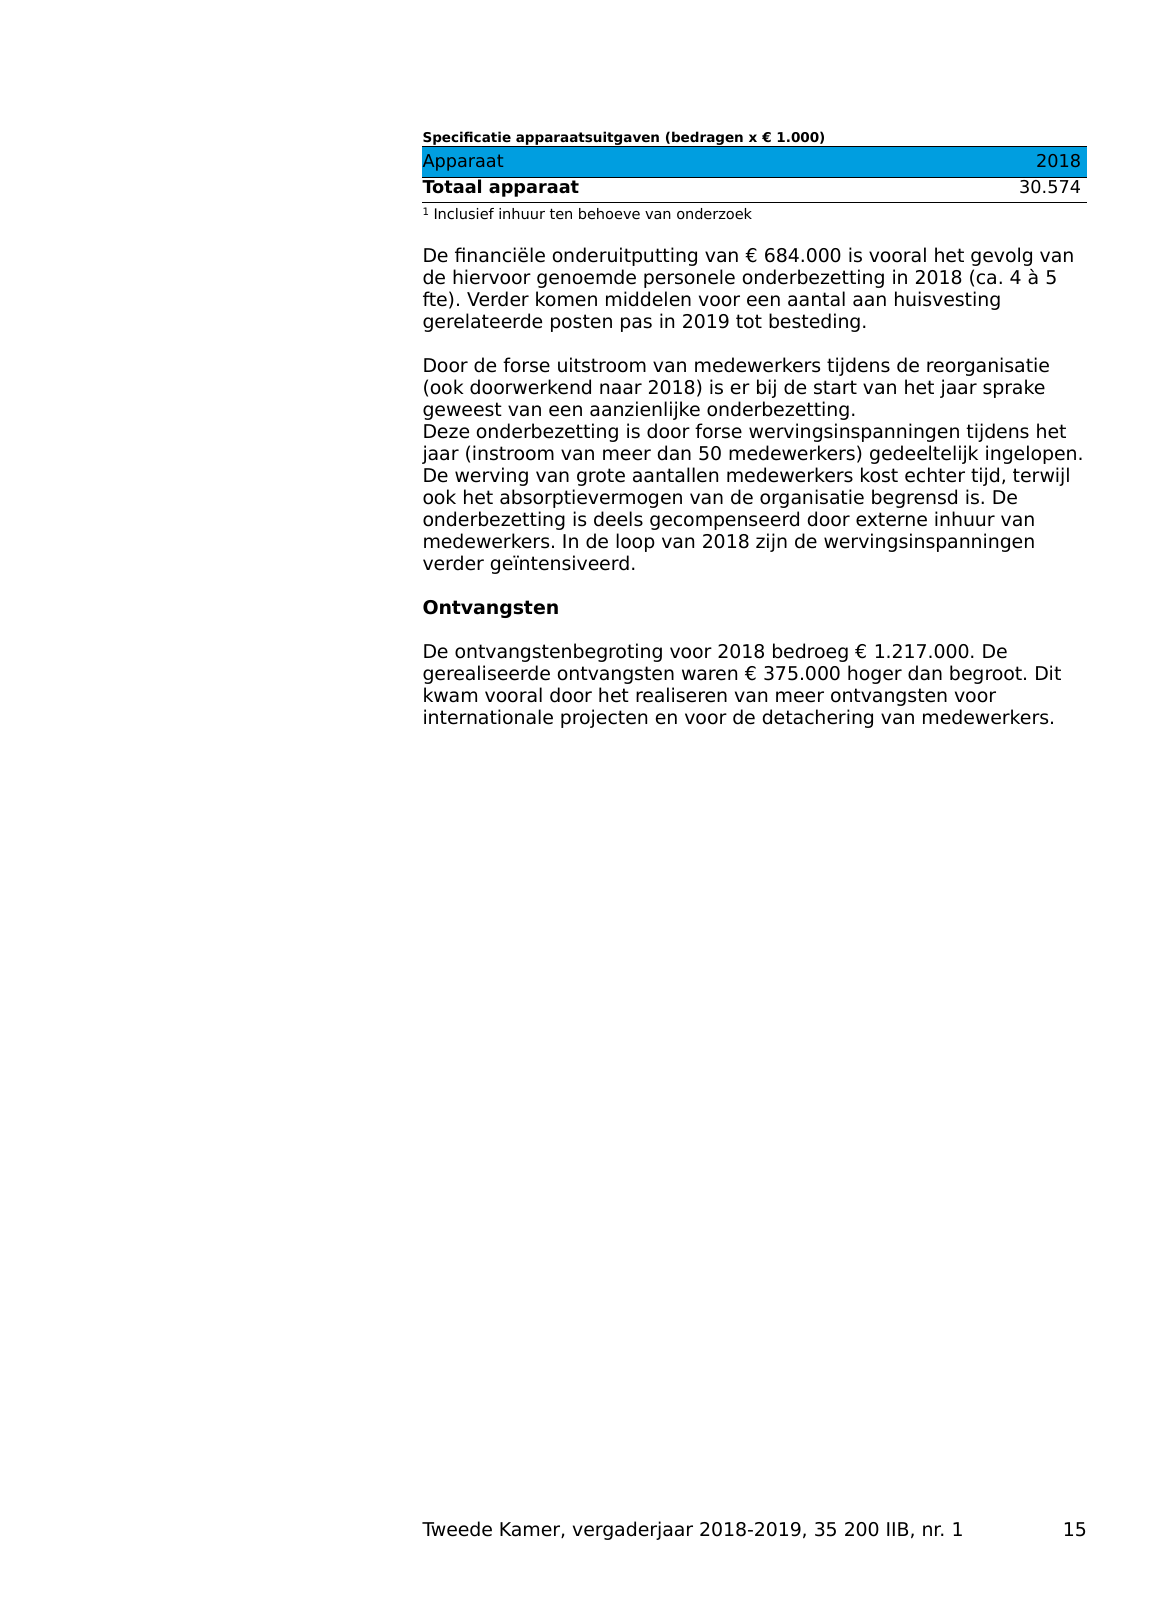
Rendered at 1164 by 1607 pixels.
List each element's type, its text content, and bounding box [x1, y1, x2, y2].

table_header Specificatie apparaatsuitgaven (bedragen x € 1.000) [422, 130, 1087, 146]
table_cell 2018 [980, 147, 1087, 177]
table_cell 30.574 [980, 178, 1087, 202]
text De ontvangstenbegroting voor 2018 bedroeg € 1.217.000. De gerealiseerde ontvangsten waren € 375.000 hoger dan begroot. Dit kwam vooral door het realiseren van meer ontvangsten voor internationale projecten en voor de detachering van medewerkers. [422, 641, 1087, 729]
text De financiële onderuitputting van € 684.000 is vooral het gevolg van de hiervoor genoemde personele onderbezetting in 2018 (ca. 4 à 5 fte). Verder komen middelen voor een aantal aan huisvesting gerelateerde posten pas in 2019 tot besteding. [422, 245, 1087, 333]
table_cell Apparaat [422, 147, 980, 177]
text Deze onderbezetting is door forse wervingsinspanningen tijdens het jaar (instroom van meer dan 50 medewerkers) gedeeltelijk ingelopen. De werving van grote aantallen medewerkers kost echter tijd, terwijl ook het absorptievermogen van de organisatie begrensd is. De onderbezetting is deels gecompenseerd door externe inhuur van medewerkers. In de loop van 2018 zijn de wervingsinspanningen verder geïntensiveerd. [422, 421, 1087, 575]
table_cell Totaal apparaat [422, 178, 980, 202]
text Door de forse uitstroom van medewerkers tijdens de reorganisatie (ook doorwerkend naar 2018) is er bij de start van het jaar sprake geweest van een aanzienlijke onderbezetting. [422, 355, 1087, 421]
subtitle Ontvangsten [422, 597, 1087, 619]
table_cell 1 Inclusief inhuur ten behoeve van onderzoek [422, 203, 1087, 223]
